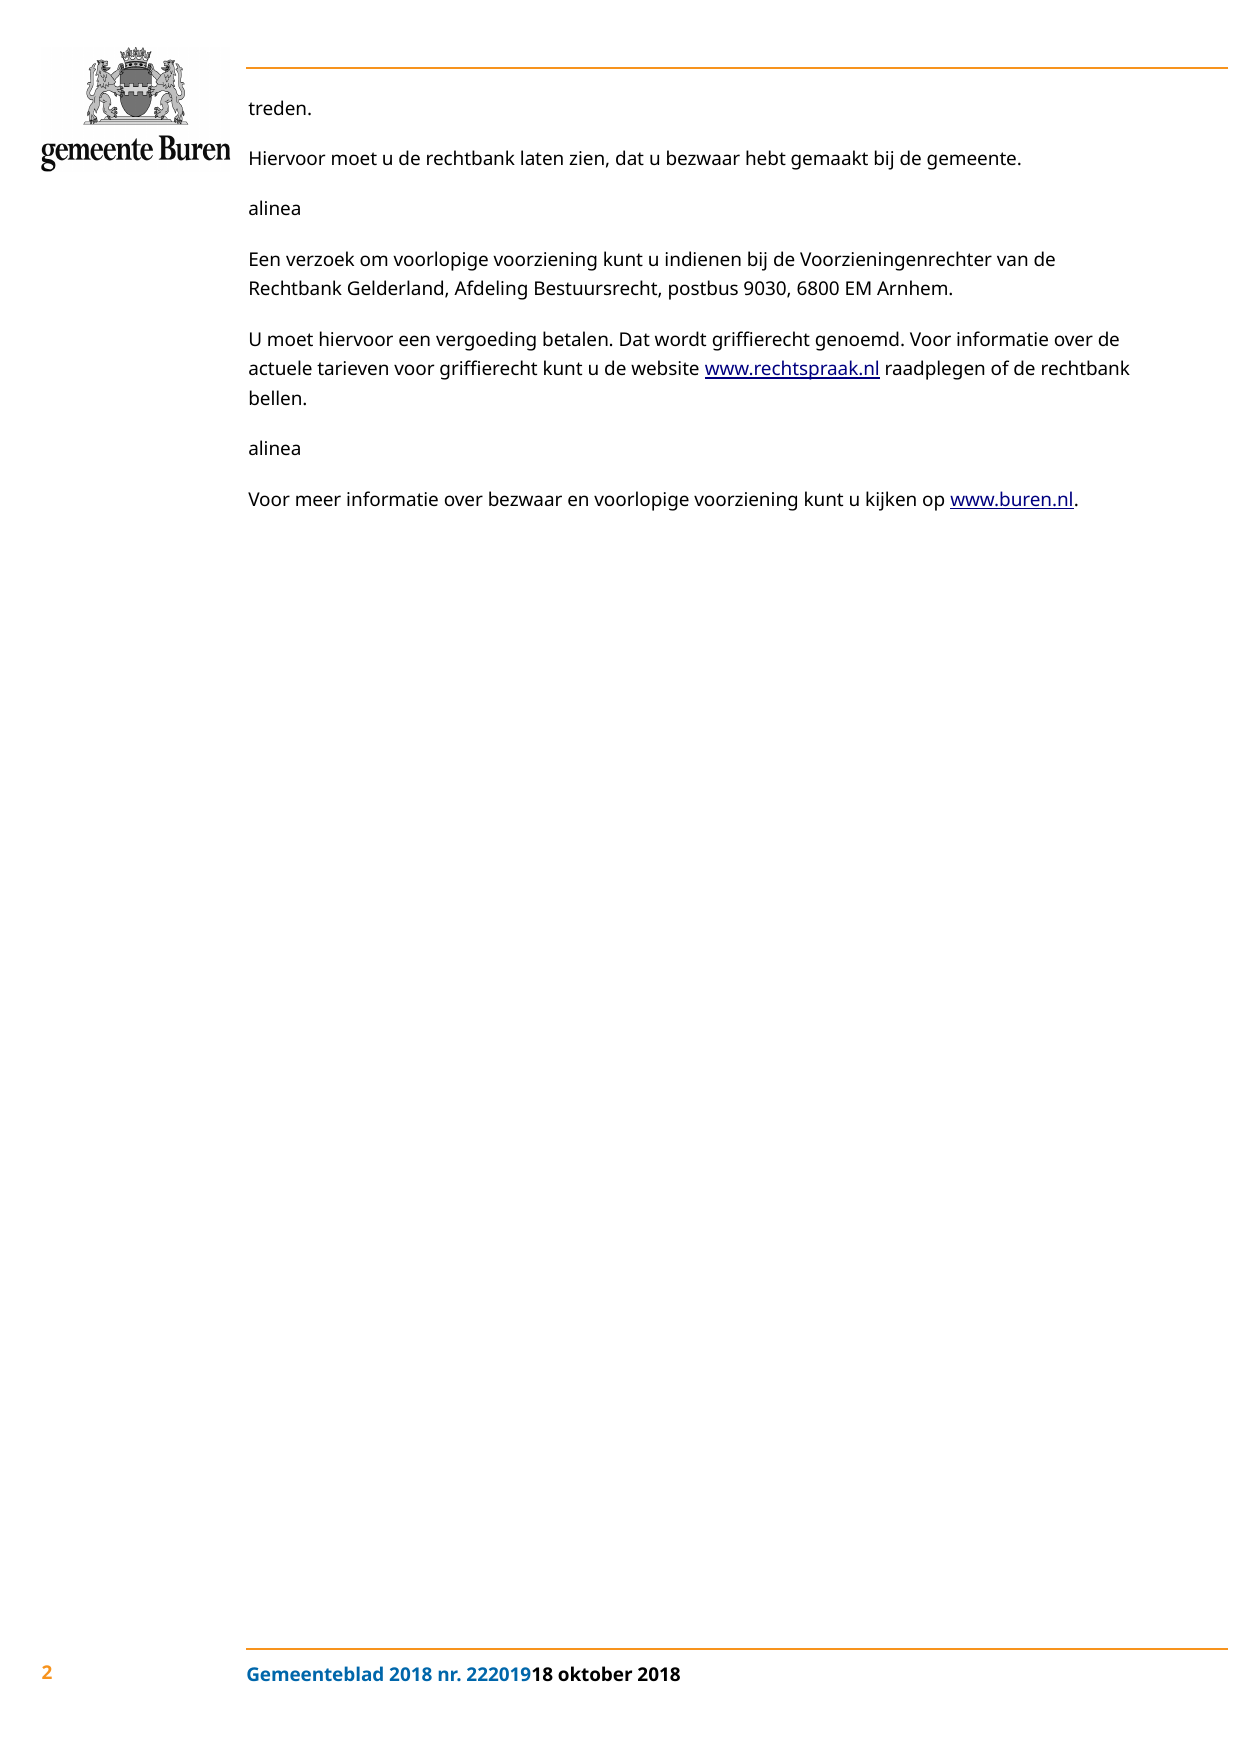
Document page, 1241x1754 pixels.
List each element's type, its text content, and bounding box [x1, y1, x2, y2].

text alinea­ [248, 196, 1152, 221]
text U moet hiervoor een vergoeding betalen. Dat wordt griffierecht genoemd. Voor informatie over de actuele tarieven voor griffierecht kunt u de website www.rechtspraak.nl raadplegen of de rechtbank bellen. [248, 326, 1152, 411]
text Een verzoek om voorlopige voorziening kunt u indienen bij de Voorzieningenrechter van de Rechtbank Gelderland, Afdeling Bestuursrecht, postbus 9030, 6800 EM Arnhem. [248, 246, 1152, 301]
text treden. [248, 95, 1152, 121]
text alinea­ [248, 436, 1152, 461]
text Voor meer informatie over bezwaar en voorlopige voorziening kunt u kijken op www.buren.nl. [248, 486, 1152, 512]
text Hiervoor moet u de rechtbank laten zien, dat u bezwaar hebt gemaakt bij de gemeente. [248, 145, 1152, 171]
picture [41, 47, 231, 172]
